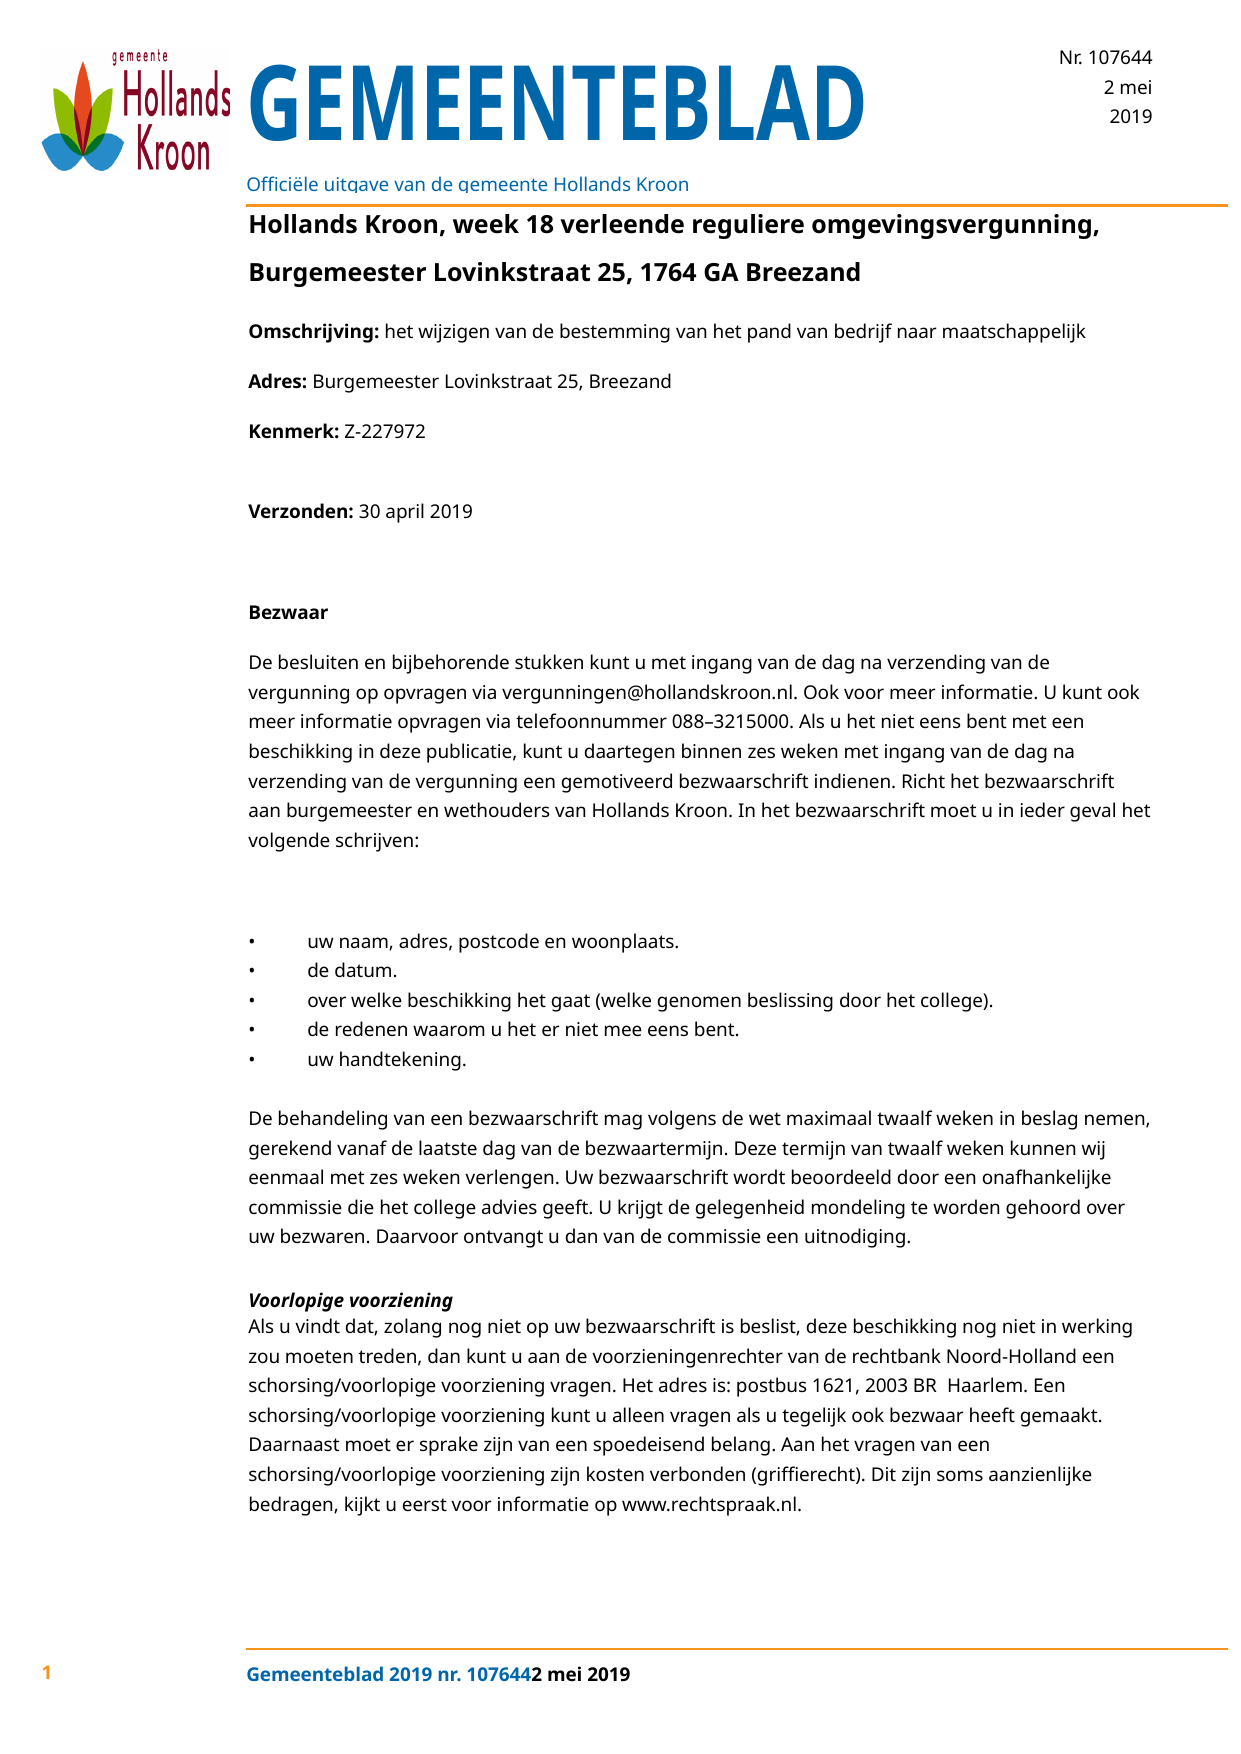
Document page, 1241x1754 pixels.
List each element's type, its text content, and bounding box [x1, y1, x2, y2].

text Voorlopige voorziening [248, 1288, 1152, 1313]
text Bezwaar [248, 599, 1152, 625]
text De behandeling van een bezwaarschrift mag volgens de wet maximaal twaalf weken in beslag nemen, gerekend vanaf de laatste dag van de bezwaartermijn. Deze termijn van twaalf weken kunnen wij eenmaal met zes weken verlengen. Uw bezwaarschrift wordt beoordeeld door een onafhankelijke commissie die het college advies geeft. U krijgt de gelegenheid mondeling te worden gehoord over uw bezwaren. Daarvoor ontvangt u dan van de commissie een uitnodiging. [248, 1105, 1152, 1249]
text Adres: Burgemeester Lovinkstraat 25, Breezand [248, 368, 1152, 394]
text Als u vindt dat, zolang nog niet op uw bezwaarschrift is beslist, deze beschikking nog niet in werking zou moeten treden, dan kunt u aan de voorzieningenrechter van de rechtbank Noord-Holland een schorsing/voorlopige voorziening vragen. Het adres is: postbus 1621, 2003 BR Haarlem. Een schorsing/voorlopige voorziening kunt u alleen vragen als u tegelijk ook bezwaar heeft gemaakt. Daarnaast moet er sprake zijn van een spoedeisend belang. Aan het vragen van een schorsing/voorlopige voorziening zijn kosten verbonden (griffierecht). Dit zijn soms aanzienlijke bedragen, kijkt u eerst voor informatie op www.rechtspraak.nl. [248, 1313, 1152, 1517]
table_header [700, 469, 1152, 495]
text Verzonden: 30 april 2019 [248, 498, 1152, 524]
text De besluiten en bijbehorende stukken kunt u met ingang van de dag na verzending van de vergunning op opvragen via vergunningen@hollandskroon.nl. Ook voor meer informatie. U kunt ook meer informatie opvragen via telefoonnummer 088–3215000. Als u het niet eens bent met een beschikking in deze publicatie, kunt u daartegen binnen zes weken met ingang van de dag na verzending van de vergunning een gemotiveerd bezwaarschrift indienen. Richt het bezwaarschrift aan burgemeester en wethouders van Hollands Kroon. In het bezwaarschrift moet u in ieder geval het volgende schrijven: [248, 649, 1152, 853]
text Omschrijving: het wijzigen van de bestemming van het pand van bedrijf naar maatschappelijk [248, 318, 1152, 344]
text Hollands Kroon, week 18 verleende reguliere omgevingsvergunning, Burgemeester Lovinkstraat 25, 1764 GA Breezand [248, 207, 1152, 288]
list de redenen waarom u het er niet mee eens bent. [248, 1017, 1152, 1042]
list uw naam, adres, postcode en woonplaats. [248, 928, 1152, 953]
list over welke beschikking het gaat (welke genomen beslissing door het college). [248, 987, 1152, 1013]
table_header [248, 469, 700, 495]
list uw handtekening. [248, 1046, 1152, 1072]
picture [41, 47, 231, 172]
text Kenmerk: Z-227972 [248, 419, 1152, 444]
list de datum. [248, 957, 1152, 983]
